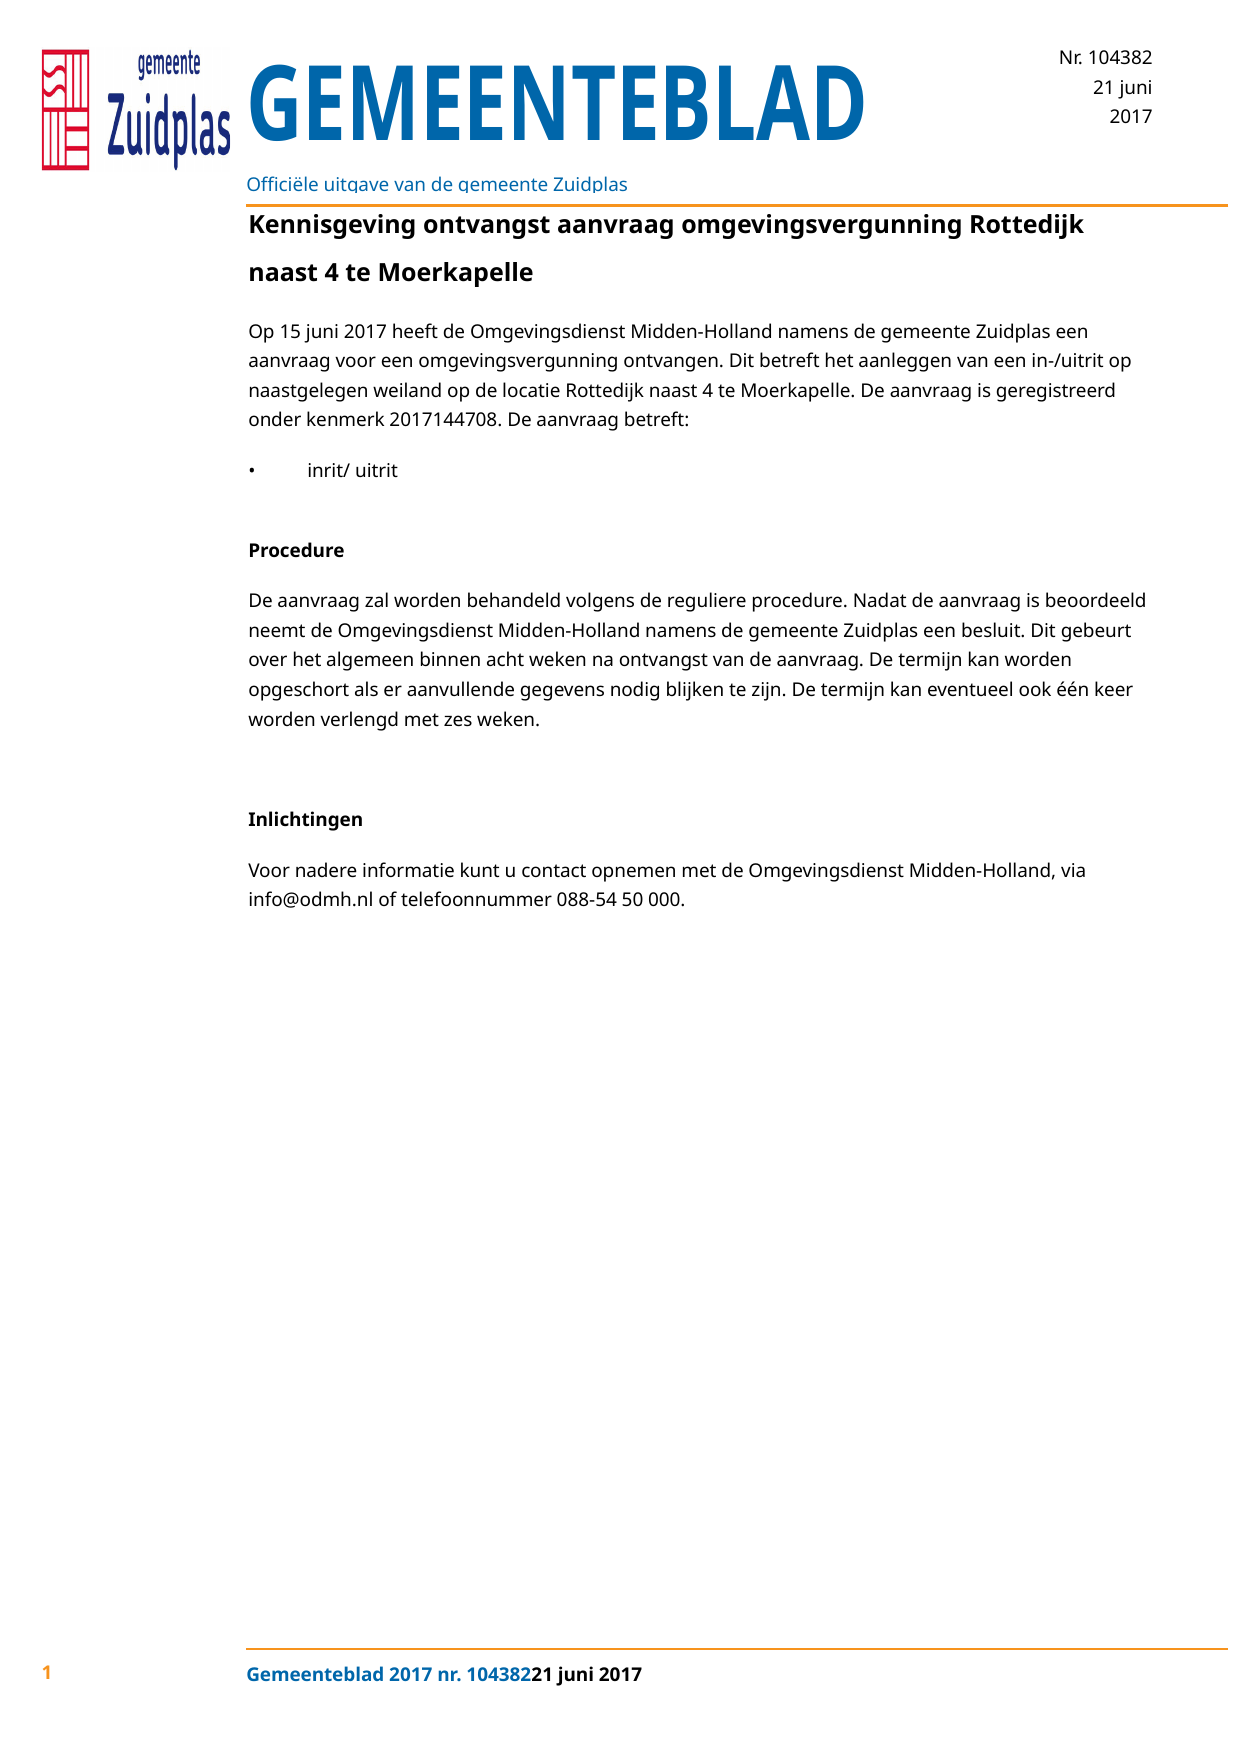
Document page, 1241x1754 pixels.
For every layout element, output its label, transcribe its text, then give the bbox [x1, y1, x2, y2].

text Inlichtingen [248, 807, 1152, 832]
list inrit/ uitrit [248, 457, 1152, 483]
text De aanvraag zal worden behandeld volgens de reguliere procedure. Nadat de aanvraag is beoordeeld neemt de Omgevingsdienst Midden-Holland namens de gemeente Zuidplas een besluit. Dit gebeurt over het algemeen binnen acht weken na ontvangst van de aanvraag. De termijn kan worden opgeschort als er aanvullende gegevens nodig blijken te zijn. De termijn kan eventueel ook één keer worden verlengd met zes weken. [248, 587, 1152, 732]
text Voor nadere informatie kunt u contact opnemen met de Omgevingsdienst Midden-Holland, via info@odmh.nl of telefoonnummer 088-54 50 000. [248, 857, 1152, 912]
text Procedure [248, 537, 1152, 563]
picture [41, 47, 231, 172]
text Kennisgeving ontvangst aanvraag omgevingsvergunning Rottedijk naast 4 te Moerkapelle [248, 207, 1152, 288]
text Op 15 juni 2017 heeft de Omgevingsdienst Midden-Holland namens de gemeente Zuidplas een aanvraag voor een omgevingsvergunning ontvangen. Dit betreft het aanleggen van een in-/uitrit op naastgelegen weiland op de locatie Rottedijk naast 4 te Moerkapelle. De aanvraag is geregistreerd onder kenmerk 2017144708. De aanvraag betreft: [248, 318, 1152, 432]
